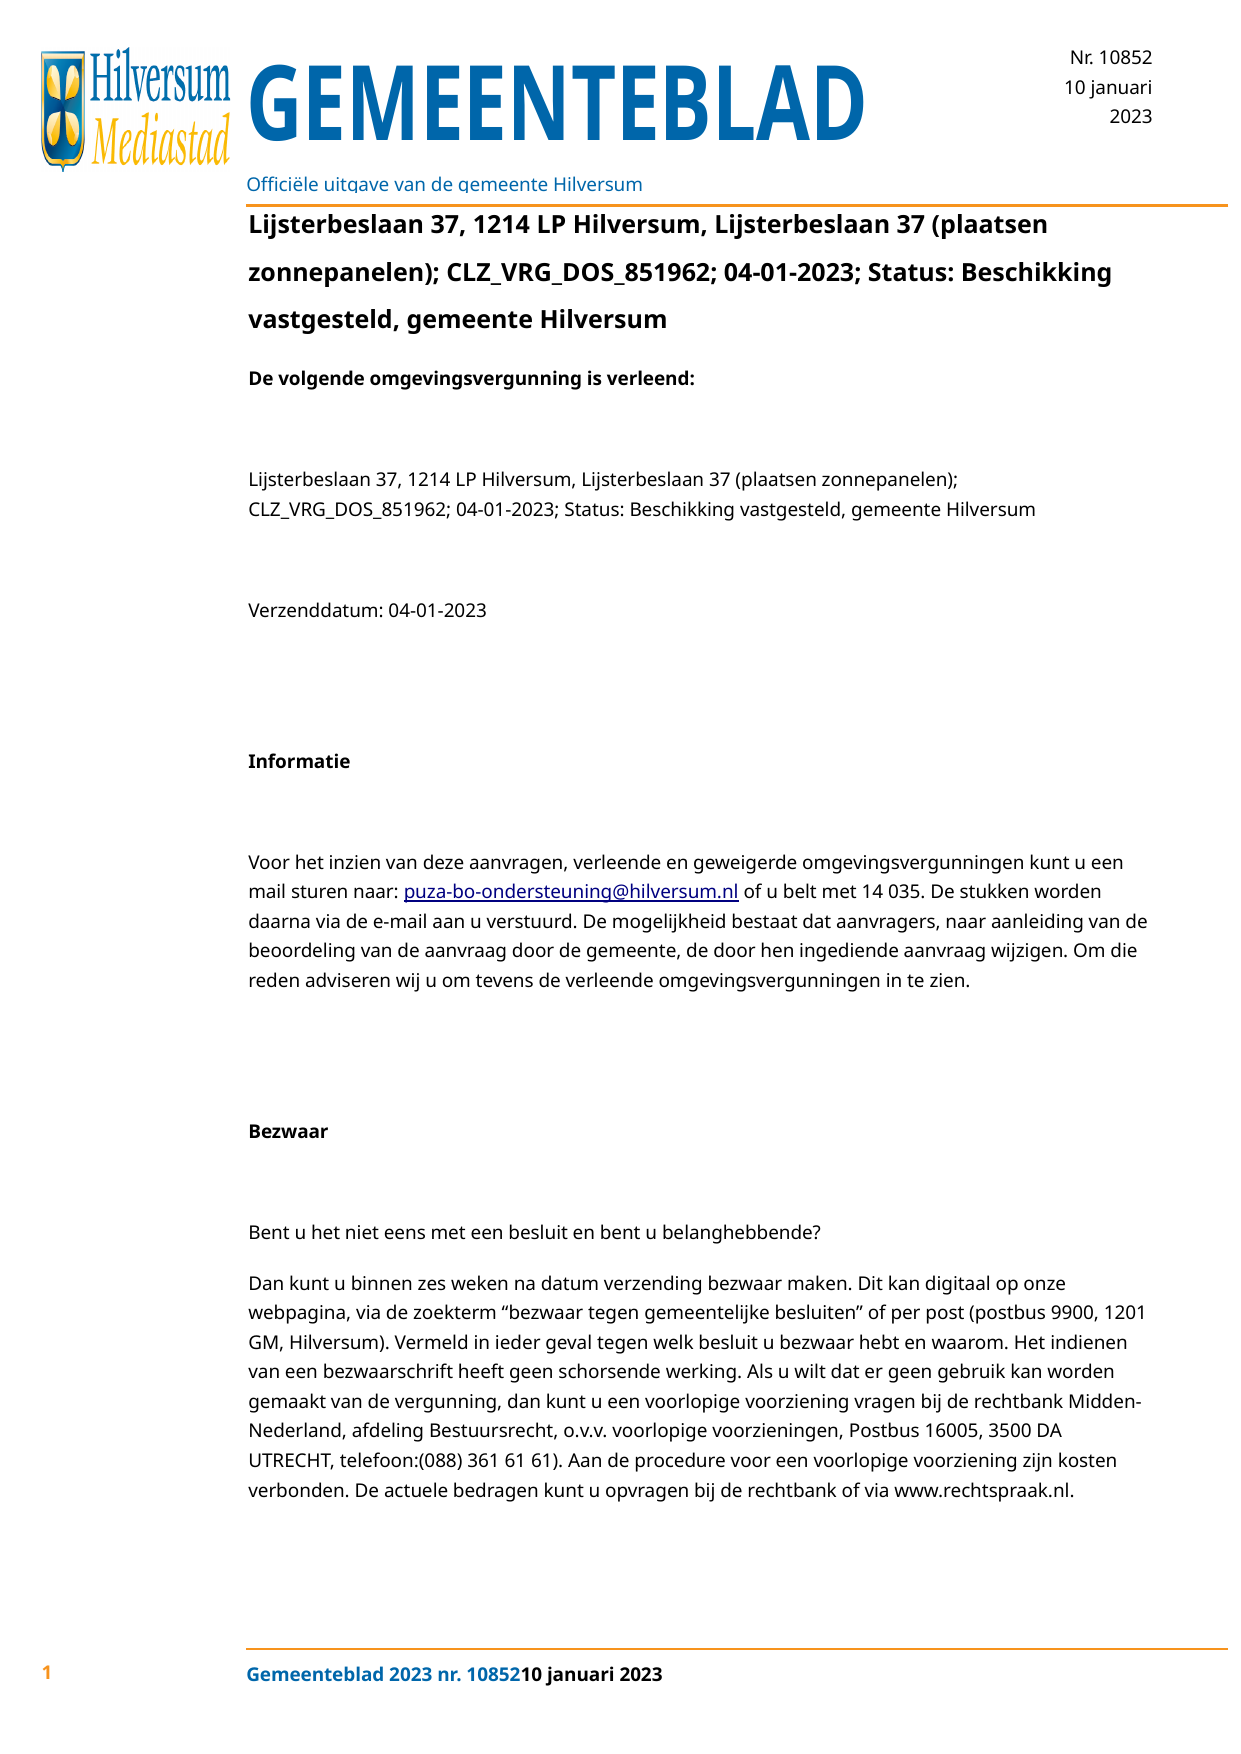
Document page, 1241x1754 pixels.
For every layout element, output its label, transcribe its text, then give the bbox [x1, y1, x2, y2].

text Lijsterbeslaan 37, 1214 LP Hilversum, Lijsterbeslaan 37 (plaatsen zonnepanelen); CLZ_VRG_DOS_851962; 04-01-2023; Status: Beschikking vastgesteld, gemeente Hilversum [248, 466, 1152, 522]
text De volgende omgevingsvergunning is verleend: [248, 366, 1152, 391]
text Informatie [248, 748, 1152, 774]
text Verzenddatum: 04-01-2023 [248, 597, 1152, 622]
picture [41, 47, 231, 172]
text Lijsterbeslaan 37, 1214 LP Hilversum, Lijsterbeslaan 37 (plaatsen zonnepanelen); CLZ_VRG_DOS_851962; 04-01-2023; Status: Beschikking vastgesteld, gemeente Hilversum [248, 207, 1152, 336]
text Dan kunt u binnen zes weken na datum verzending bezwaar maken. Dit kan digitaal op onze webpagina, via de zoekterm “bezwaar tegen gemeentelijke besluiten” of per post (postbus 9900, 1201 GM, Hilversum). Vermeld in ieder geval tegen welk besluit u bezwaar hebt en waarom. Het indienen van een bezwaarschrift heeft geen schorsende werking. Als u wilt dat er geen gebruik kan worden gemaakt van de vergunning, dan kunt u een voorlopige voorziening vragen bij de rechtbank Midden-Nederland, afdeling Bestuursrecht, o.v.v. voorlopige voorzieningen, Postbus 16005, 3500 DA UTRECHT, telefoon:(088) 361 61 61). Aan de procedure voor een voorlopige voorziening zijn kosten verbonden. De actuele bedragen kunt u opvragen bij de rechtbank of via www.rechtspraak.nl. [248, 1270, 1152, 1502]
text Voor het inzien van deze aanvragen, verleende en geweigerde omgevingsvergunningen kunt u een mail sturen naar: puza-bo-ondersteuning@hilversum.nl of u belt met 14 035. De stukken worden daarna via de e-mail aan u verstuurd. De mogelijkheid bestaat dat aanvragers, naar aanleiding van de beoordeling van de aanvraag door de gemeente, de door hen ingediende aanvraag wijzigen. Om die reden adviseren wij u om tevens de verleende omgevingsvergunningen in te zien. [248, 849, 1152, 993]
text Bent u het niet eens met een besluit en bent u belanghebbende? [248, 1219, 1152, 1245]
text Bezwaar [248, 1118, 1152, 1144]
